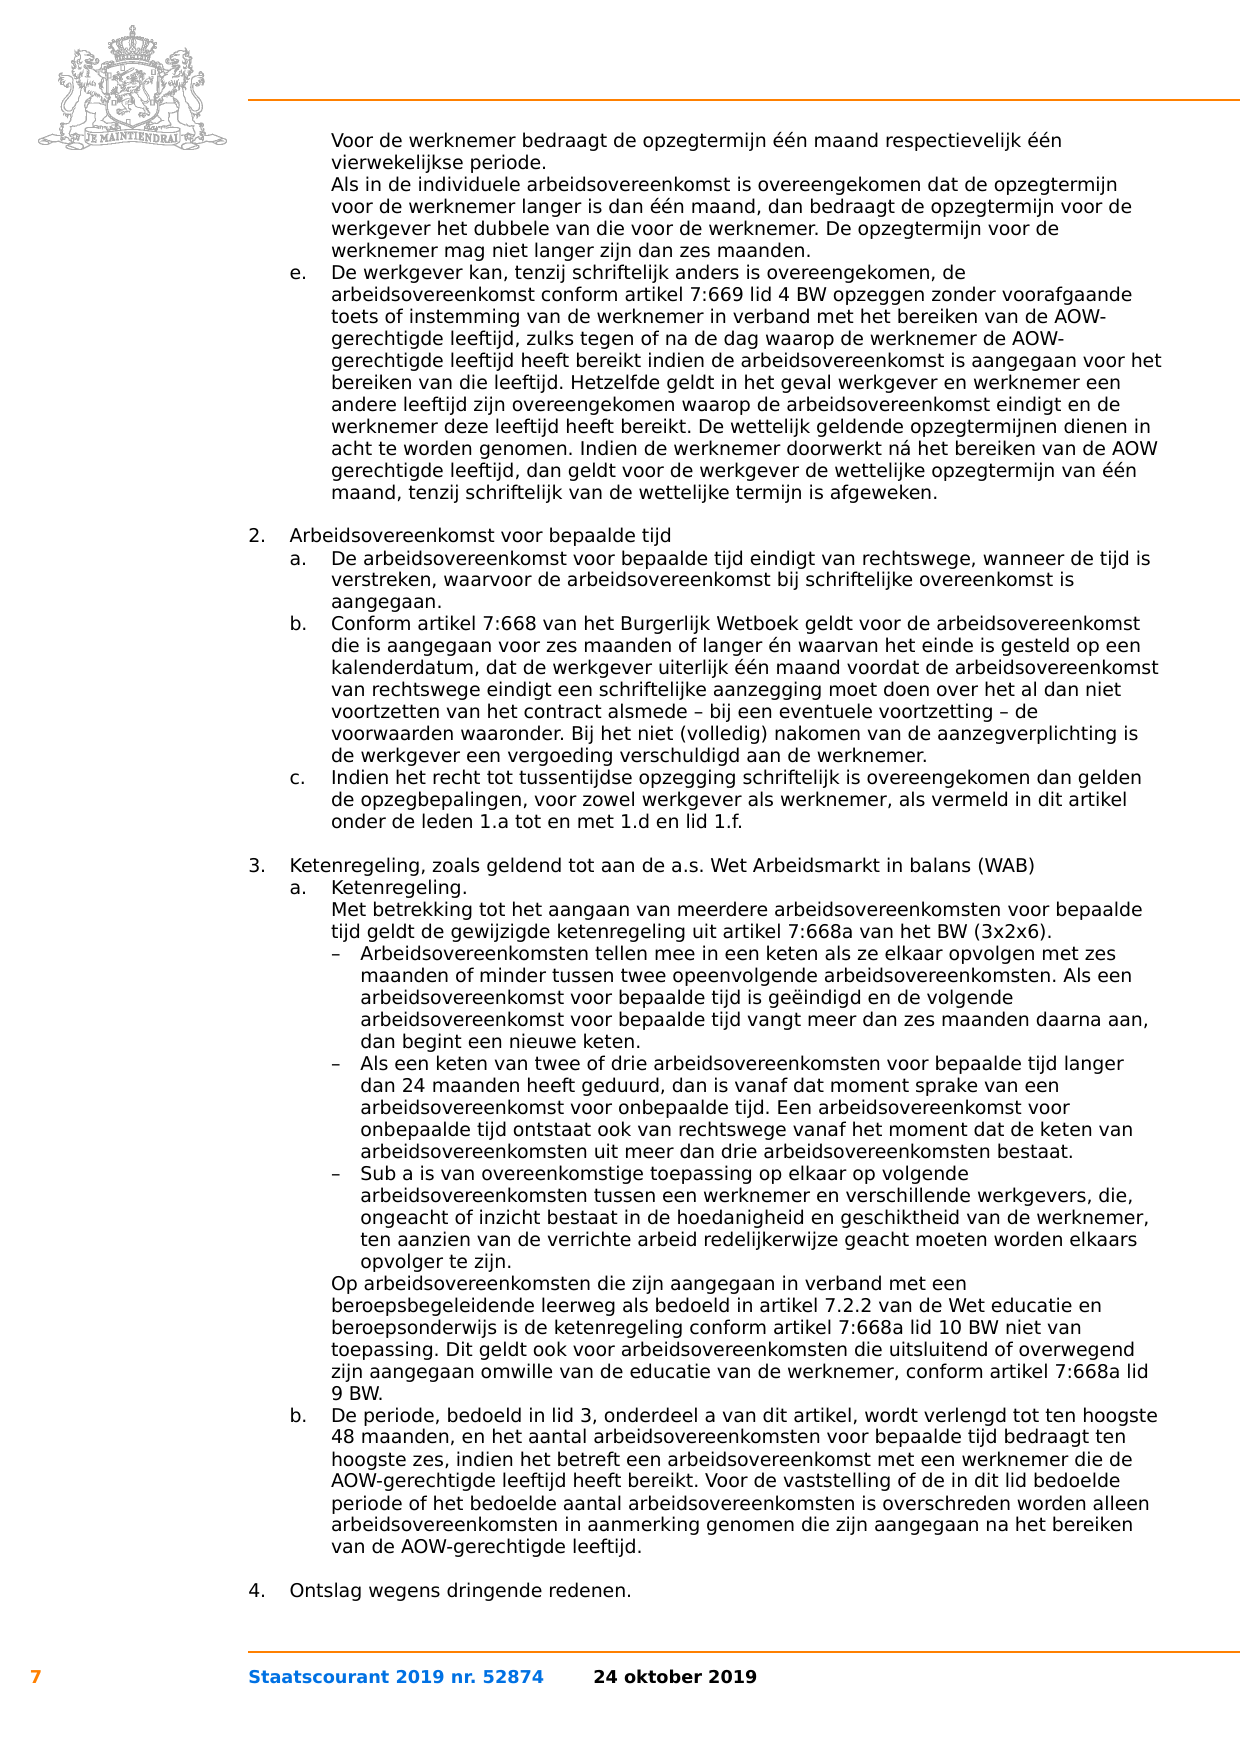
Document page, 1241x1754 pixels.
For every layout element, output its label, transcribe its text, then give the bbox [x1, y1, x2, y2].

text – Arbeidsovereenkomsten tellen mee in een keten als ze elkaar opvolgen met zes maanden of minder tussen twee opeenvolgende arbeidsovereenkomsten. Als een arbeidsovereenkomst voor bepaalde tijd is geëindigd en de volgende arbeidsovereenkomst voor bepaalde tijd vangt meer dan zes maanden daarna aan, dan begint een nieuwe keten. [331, 943, 1163, 1053]
text a. Ketenregeling. [289, 877, 1163, 899]
text a. De arbeidsovereenkomst voor bepaalde tijd eindigt van rechtswege, wanneer de tijd is verstreken, waarvoor de arbeidsovereenkomst bij schriftelijke overeenkomst is aangegaan. [289, 547, 1163, 613]
text 2. Arbeidsovereenkomst voor bepaalde tijd [248, 525, 1163, 547]
text Met betrekking tot het aangaan van meerdere arbeidsovereenkomsten voor bepaalde tijd geldt de gewijzigde ketenregeling uit artikel 7:668a van het BW (3x2x6). [331, 899, 1163, 943]
text 3. Ketenregeling, zoals geldend tot aan de a.s. Wet Arbeidsmarkt in balans (WAB) [248, 855, 1163, 877]
text Op arbeidsovereenkomsten die zijn aangegaan in verband met een beroepsbegeleidende leerweg als bedoeld in artikel 7.2.2 van de Wet educatie en beroepsonderwijs is de ketenregeling conform artikel 7:668a lid 10 BW niet van toepassing. Dit geldt ook voor arbeidsovereenkomsten die uitsluitend of overwegend zijn aangegaan omwille van de educatie van de werknemer, conform artikel 7:668a lid 9 BW. [331, 1273, 1163, 1404]
text b. Conform artikel 7:668 van het Burgerlijk Wetboek geldt voor de arbeidsovereenkomst die is aangegaan voor zes maanden of langer én waarvan het einde is gesteld op een kalenderdatum, dat de werkgever uiterlijk één maand voordat de arbeidsovereenkomst van rechtswege eindigt een schriftelijke aanzegging moet doen over het al dan niet voortzetten van het contract alsmede – bij een eventuele voortzetting – de voorwaarden waaronder. Bij het niet (volledig) nakomen van de aanzegverplichting is de werkgever een vergoeding verschuldigd aan de werknemer. [289, 613, 1163, 767]
text Als in de individuele arbeidsovereenkomst is overeengekomen dat de opzegtermijn voor de werknemer langer is dan één maand, dan bedraagt de opzegtermijn voor de werkgever het dubbele van die voor de werknemer. De opzegtermijn voor de werknemer mag niet langer zijn dan zes maanden. [331, 174, 1163, 262]
text 4. Ontslag wegens dringende redenen. [248, 1580, 1163, 1602]
text c. Indien het recht tot tussentijdse opzegging schriftelijk is overeengekomen dan gelden de opzegbepalingen, voor zowel werkgever als werknemer, als vermeld in dit artikel onder de leden 1.a tot en met 1.d en lid 1.f. [289, 767, 1163, 833]
text – Als een keten van twee of drie arbeidsovereenkomsten voor bepaalde tijd langer dan 24 maanden heeft geduurd, dan is vanaf dat moment sprake van een arbeidsovereenkomst voor onbepaalde tijd. Een arbeidsovereenkomst voor onbepaalde tijd ontstaat ook van rechtswege vanaf het moment dat de keten van arbeidsovereenkomsten uit meer dan drie arbeidsovereenkomsten bestaat. [331, 1053, 1163, 1163]
picture [38, 25, 227, 150]
text – Sub a is van overeenkomstige toepassing op elkaar op volgende arbeidsovereenkomsten tussen een werknemer en verschillende werkgevers, die, ongeacht of inzicht bestaat in de hoedanigheid en geschiktheid van de werknemer, ten aanzien van de verrichte arbeid redelijkerwijze geacht moeten worden elkaars opvolger te zijn. [331, 1163, 1163, 1273]
text Voor de werknemer bedraagt de opzegtermijn één maand respectievelijk één vierwekelijkse periode. [331, 130, 1163, 174]
text e. De werkgever kan, tenzij schriftelijk anders is overeengekomen, de arbeidsovereenkomst conform artikel 7:669 lid 4 BW opzeggen zonder voorafgaande toets of instemming van de werknemer in verband met het bereiken van de AOW-gerechtigde leeftijd, zulks tegen of na de dag waarop de werknemer de AOW-gerechtigde leeftijd heeft bereikt indien de arbeidsovereenkomst is aangegaan voor het bereiken van die leeftijd. Hetzelfde geldt in het geval werkgever en werknemer een andere leeftijd zijn overeengekomen waarop de arbeidsovereenkomst eindigt en de werknemer deze leeftijd heeft bereikt. De wettelijk geldende opzegtermijnen dienen in acht te worden genomen. Indien de werknemer doorwerkt ná het bereiken van de AOW gerechtigde leeftijd, dan geldt voor de werkgever de wettelijke opzegtermijn van één maand, tenzij schriftelijk van de wettelijke termijn is afgeweken. [289, 262, 1163, 503]
text b. De periode, bedoeld in lid 3, onderdeel a van dit artikel, wordt verlengd tot ten hoogste 48 maanden, en het aantal arbeidsovereenkomsten voor bepaalde tijd bedraagt ten hoogste zes, indien het betreft een arbeidsovereenkomst met een werknemer die de AOW-gerechtigde leeftijd heeft bereikt. Voor de vaststelling of de in dit lid bedoelde periode of het bedoelde aantal arbeidsovereenkomsten is overschreden worden alleen arbeidsovereenkomsten in aanmerking genomen die zijn aangegaan na het bereiken van de AOW-gerechtigde leeftijd. [289, 1404, 1163, 1558]
